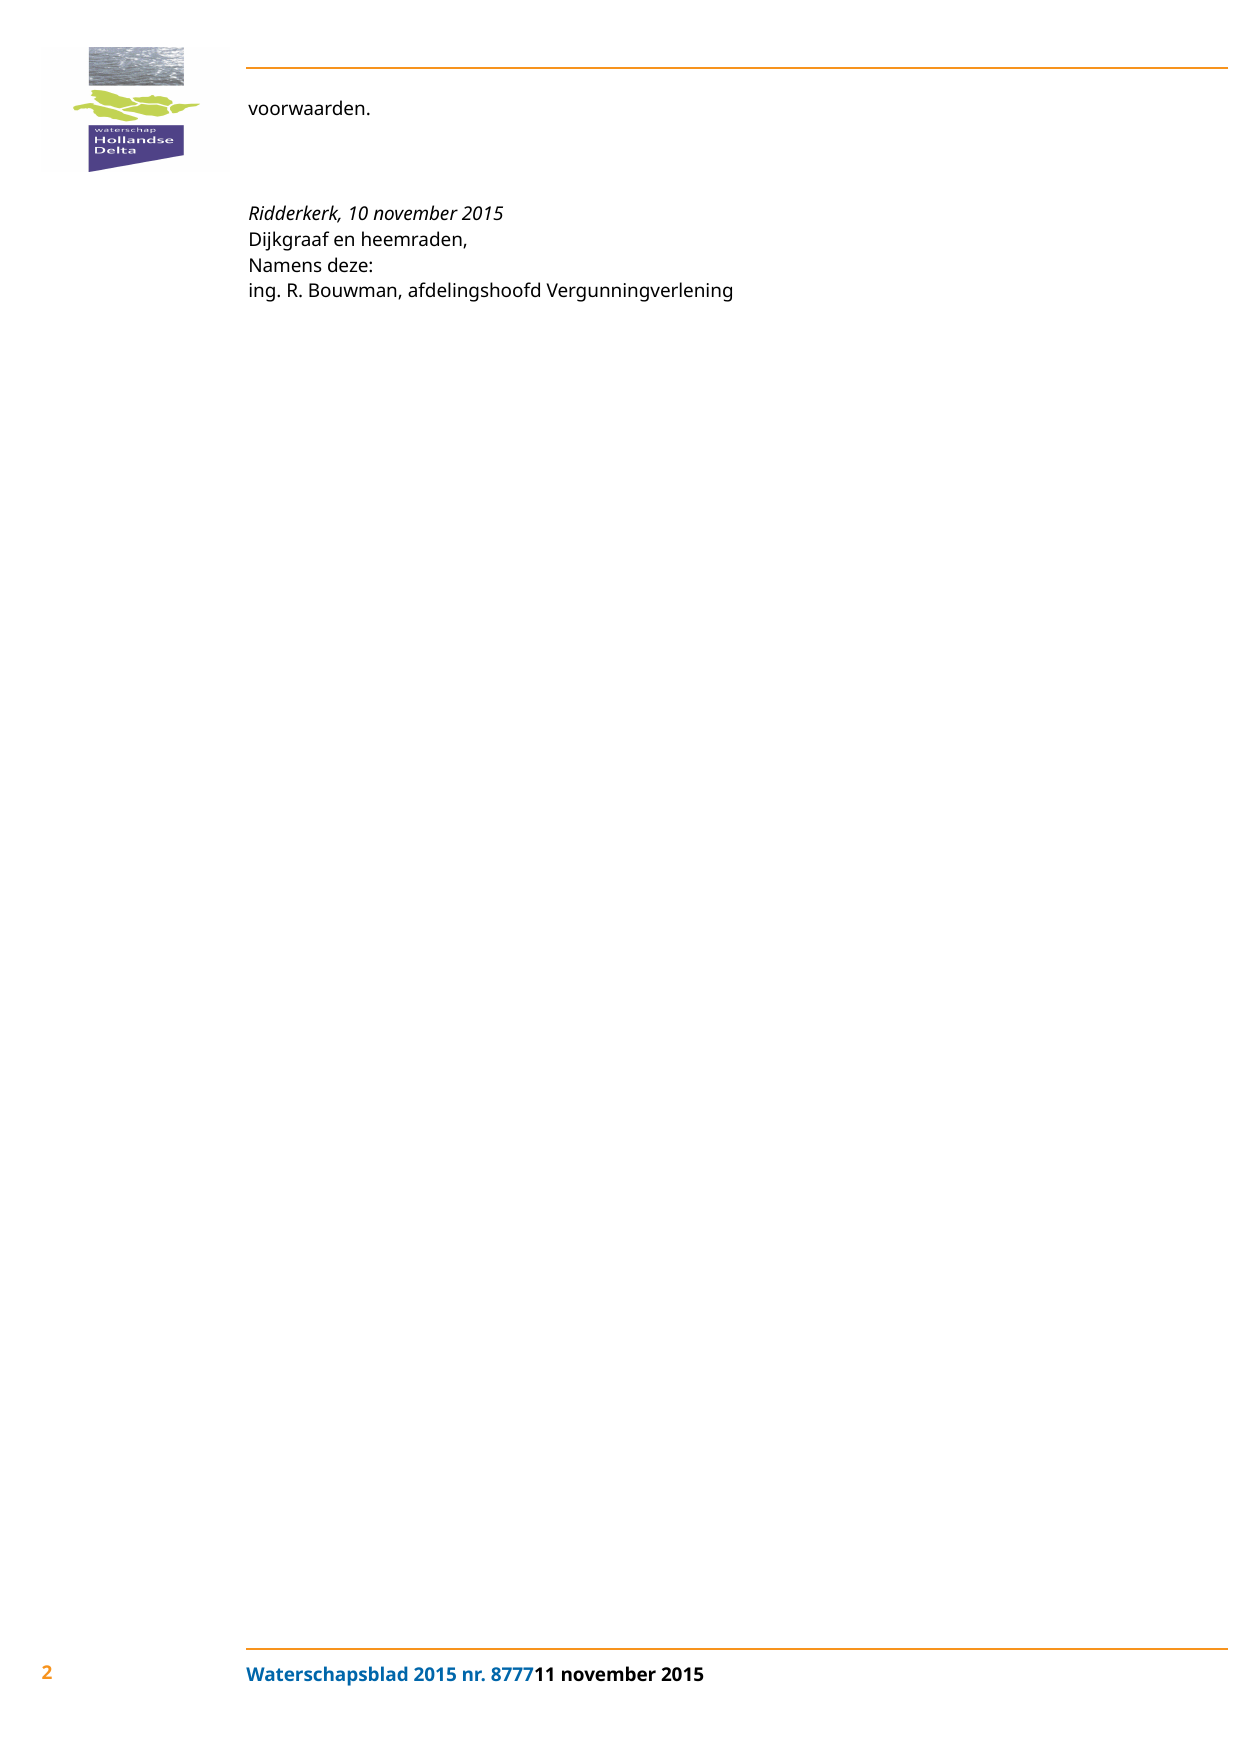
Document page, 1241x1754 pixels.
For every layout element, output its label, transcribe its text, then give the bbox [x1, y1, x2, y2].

text Ridderkerk, 10 november 2015 [248, 201, 1152, 226]
text Dijkgraaf en heemraden, [248, 226, 1152, 252]
picture [41, 47, 231, 172]
text ing. R. Bouwman, afdelingshoofd Vergunningverlening [248, 278, 1152, 303]
text voorwaarden. [248, 95, 1152, 121]
text Namens deze: [248, 252, 1152, 278]
